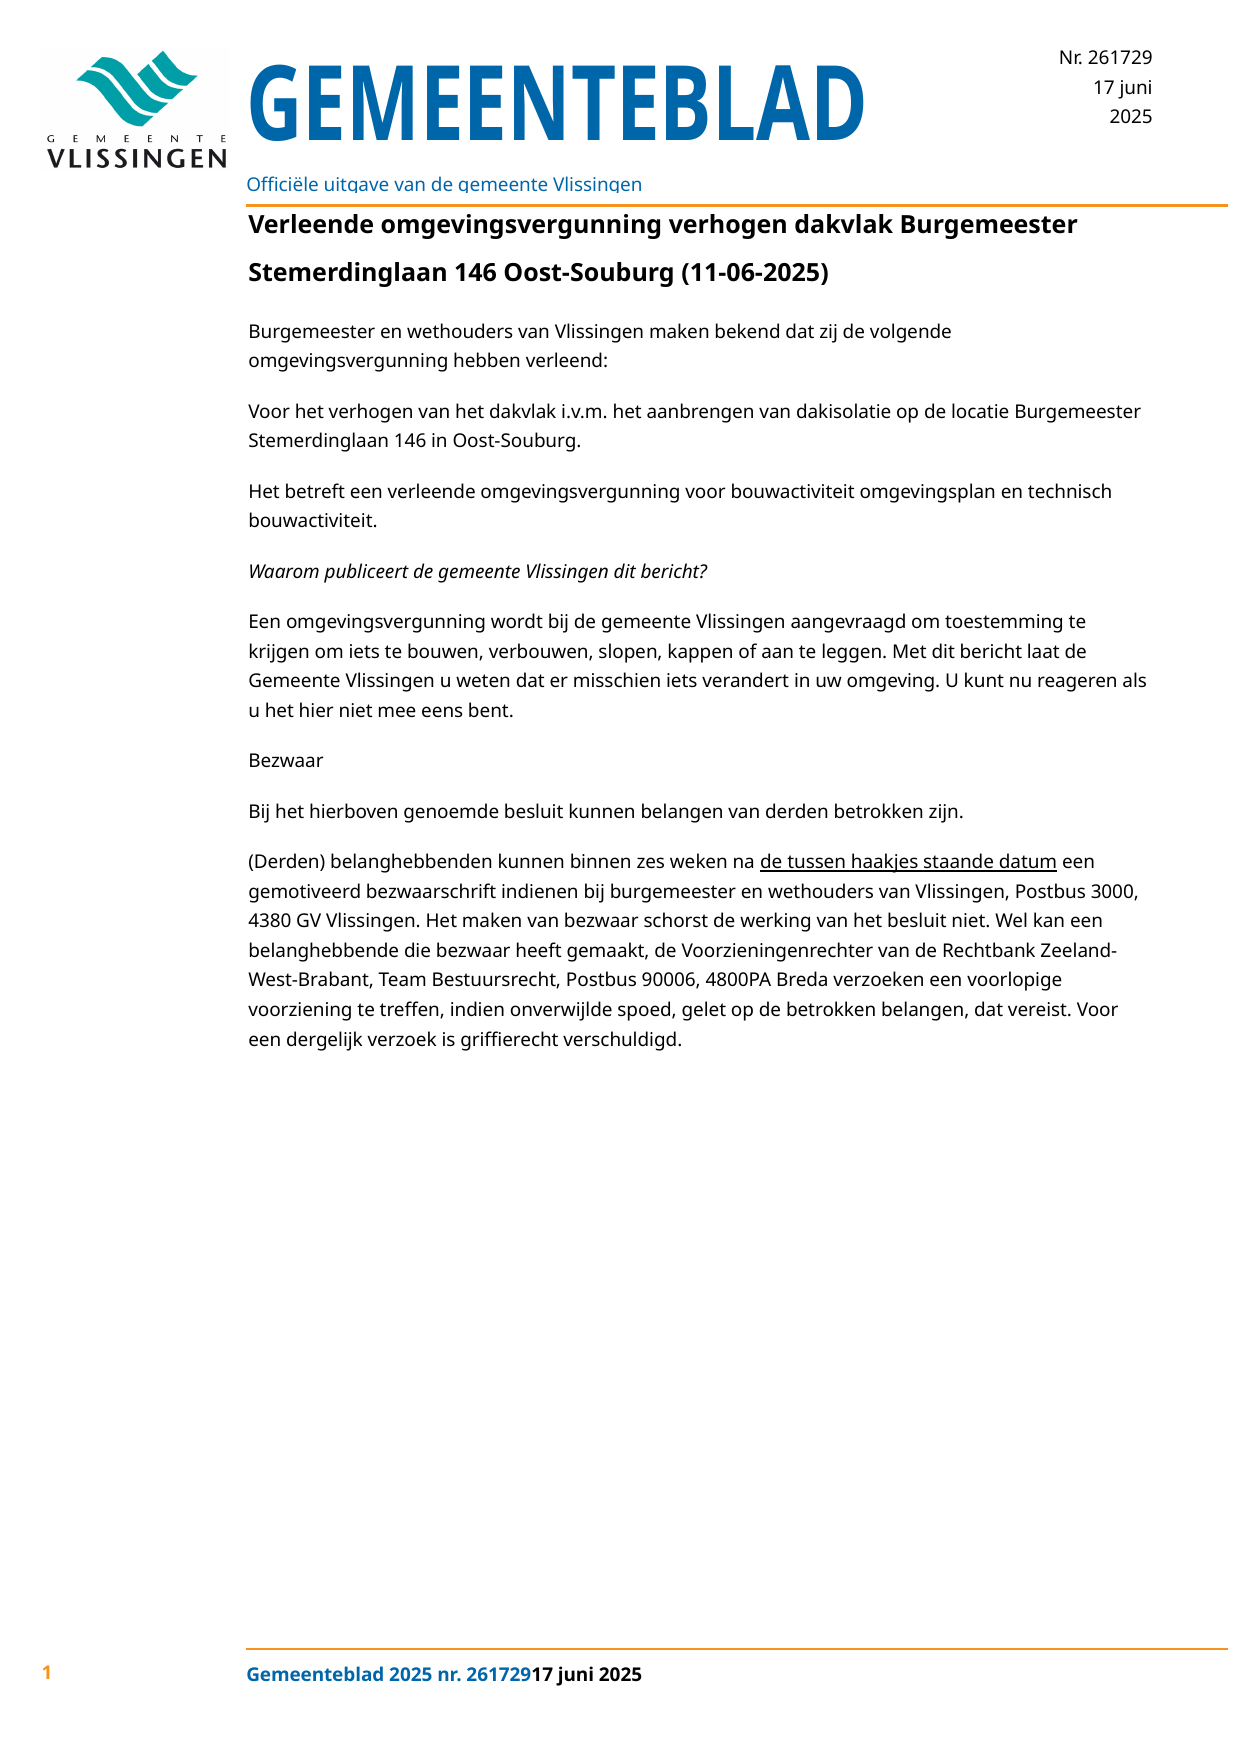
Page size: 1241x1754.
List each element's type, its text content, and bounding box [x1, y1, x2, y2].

text Voor het verhogen van het dakvlak i.v.m. het aanbrengen van dakisolatie op de locatie Burgemeester Stemerdinglaan 146 in Oost-Souburg. [248, 398, 1152, 453]
text (Derden) belanghebbenden kunnen binnen zes weken na de tussen haakjes staande datum een gemotiveerd bezwaarschrift indienen bij burgemeester en wethouders van Vlissingen, Postbus 3000, 4380 GV Vlissingen. Het maken van bezwaar schorst de werking van het besluit niet. Wel kan een belanghebbende die bezwaar heeft gemaakt, de Voorzieningenrechter van de Rechtbank Zeeland-West-Brabant, Team Bestuursrecht, Postbus 90006, 4800PA Breda verzoeken een voorlopige voorziening te treffen, indien onverwijlde spoed, gelet op de betrokken belangen, dat vereist. Voor een dergelijk verzoek is griffierecht verschuldigd. [248, 848, 1152, 1052]
text Verleende omgevingsvergunning verhogen dakvlak Burgemeester Stemerdinglaan 146 Oost-Souburg (11-06-2025) [248, 207, 1152, 288]
text Waarom publiceert de gemeente Vlissingen dit bericht? [248, 558, 1152, 584]
picture [41, 47, 231, 172]
text Bezwaar [248, 747, 1152, 773]
text Bij het hierboven genoemde besluit kunnen belangen van derden betrokken zijn. [248, 798, 1152, 824]
text Het betreft een verleende omgevingsvergunning voor bouwactiviteit omgevingsplan en technisch bouwactiviteit. [248, 478, 1152, 533]
text Een omgevingsvergunning wordt bij de gemeente Vlissingen aangevraagd om toestemming te krijgen om iets te bouwen, verbouwen, slopen, kappen of aan te leggen. Met dit bericht laat de Gemeente Vlissingen u weten dat er misschien iets verandert in uw omgeving. U kunt nu reageren als u het hier niet mee eens bent. [248, 608, 1152, 723]
text Burgemeester en wethouders van Vlissingen maken bekend dat zij de volgende omgevingsvergunning hebben verleend: [248, 318, 1152, 373]
